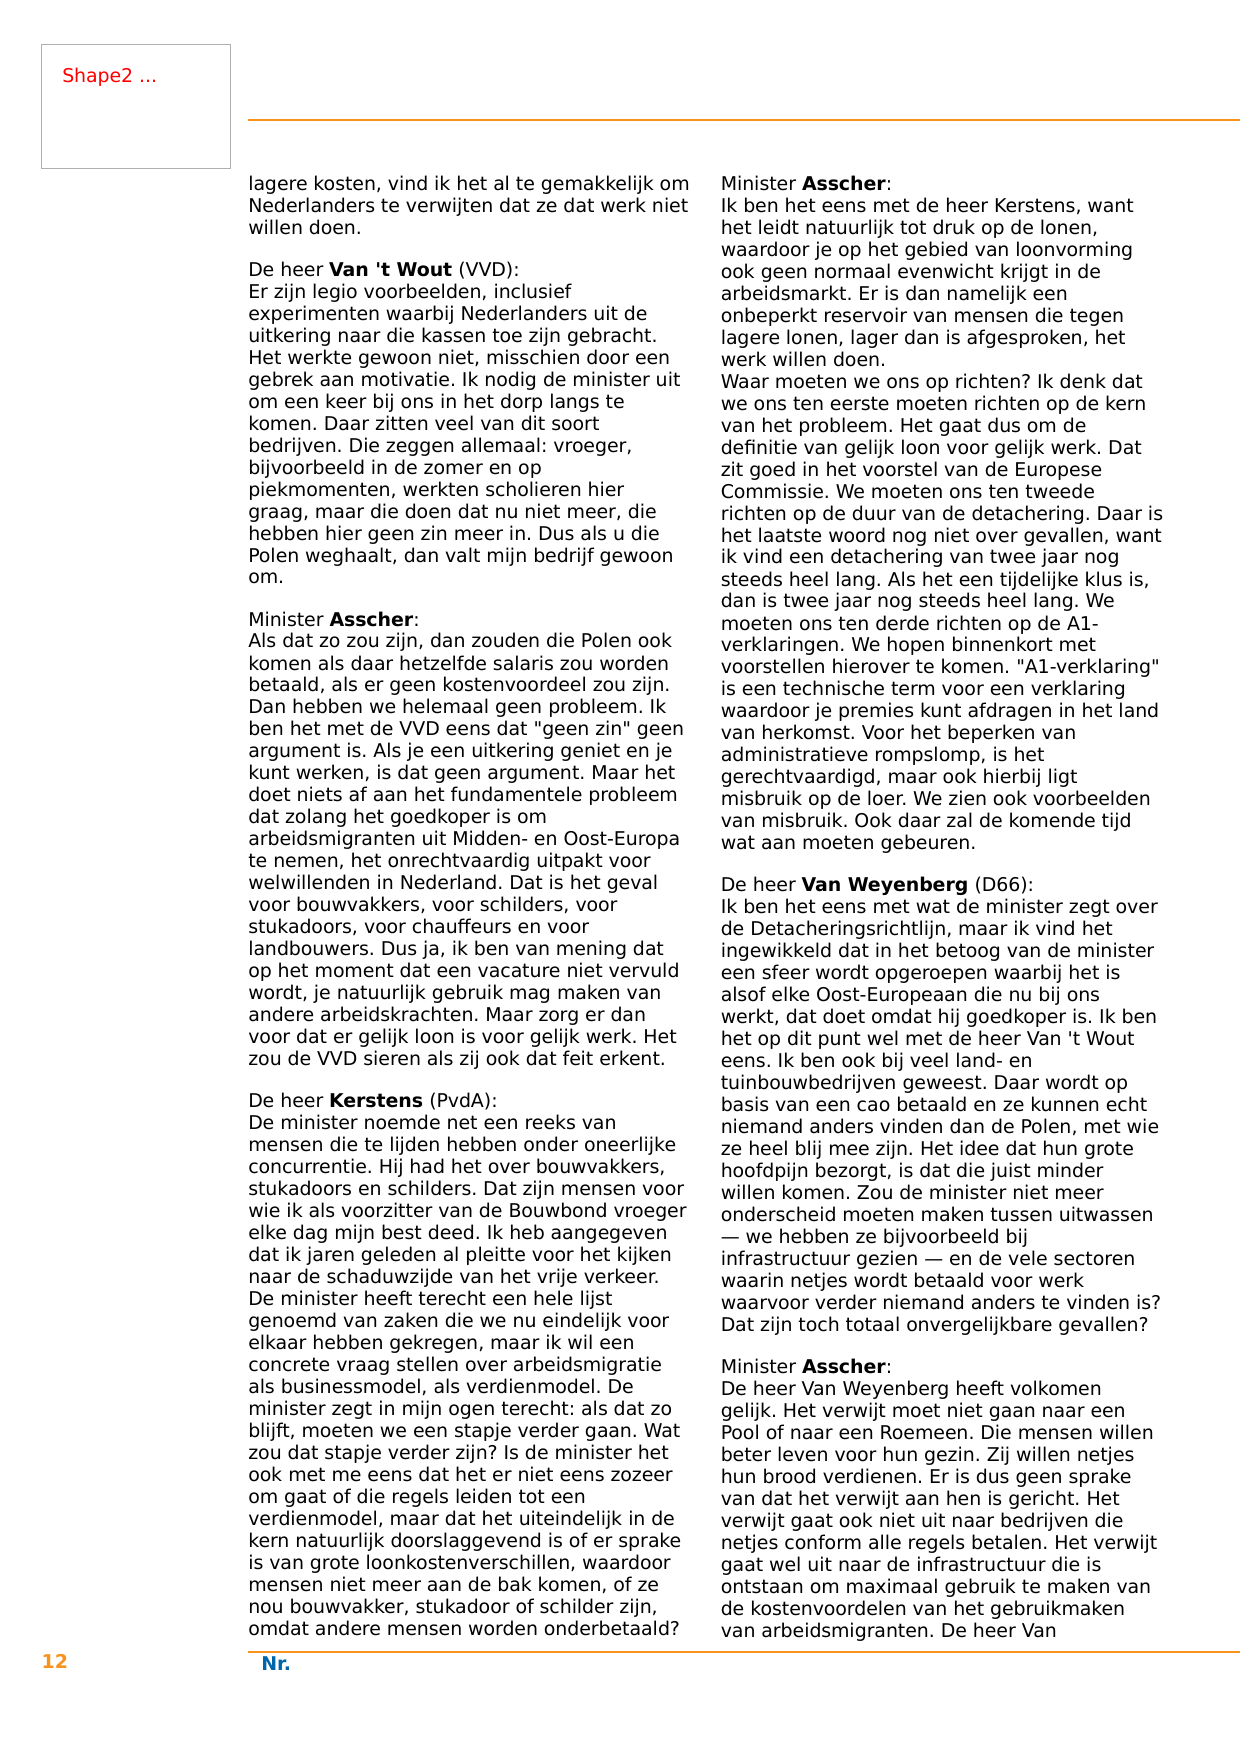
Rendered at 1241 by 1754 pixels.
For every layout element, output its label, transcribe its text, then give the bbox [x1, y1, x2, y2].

text De heer Van 't Wout (VVD): [248, 259, 691, 281]
text lagere kosten, vind ik het al te gemakkelijk om Nederlanders te verwijten dat ze dat werk niet willen doen. [248, 173, 691, 239]
text De heer Van Weyenberg (D66): [721, 874, 1163, 896]
text Ik ben het eens met de heer Kerstens, want het leidt natuurlijk tot druk op de lonen, waardoor je op het gebied van loonvorming ook geen normaal evenwicht krijgt in de arbeidsmarkt. Er is dan namelijk een onbeperkt reservoir van mensen die tegen lagere lonen, lager dan is afgesproken, het werk willen doen. [721, 195, 1163, 371]
text Ik ben het eens met wat de minister zegt over de Detacheringsrichtlijn, maar ik vind het ingewikkeld dat in het betoog van de minister een sfeer wordt opgeroepen waarbij het is alsof elke Oost-Europeaan die nu bij ons werkt, dat doet omdat hij goedkoper is. Ik ben het op dit punt wel met de heer Van 't Wout eens. Ik ben ook bij veel land- en tuinbouwbedrijven geweest. Daar wordt op basis van een cao betaald en ze kunnen echt niemand anders vinden dan de Polen, met wie ze heel blij mee zijn. Het idee dat hun grote hoofdpijn bezorgt, is dat die juist minder willen komen. Zou de minister niet meer onderscheid moeten maken tussen uitwassen — we hebben ze bijvoorbeeld bij infrastructuur gezien — en de vele sectoren waarin netjes wordt betaald voor werk waarvoor verder niemand anders te vinden is? Dat zijn toch totaal onvergelijkbare gevallen? [721, 896, 1163, 1336]
text De minister noemde net een reeks van mensen die te lijden hebben onder oneerlijke concurrentie. Hij had het over bouwvakkers, stukadoors en schilders. Dat zijn mensen voor wie ik als voorzitter van de Bouwbond vroeger elke dag mijn best deed. Ik heb aangegeven dat ik jaren geleden al pleitte voor het kijken naar de schaduwzijde van het vrije verkeer. De minister heeft terecht een hele lijst genoemd van zaken die we nu eindelijk voor elkaar hebben gekregen, maar ik wil een concrete vraag stellen over arbeidsmigratie als businessmodel, als verdienmodel. De minister zegt in mijn ogen terecht: als dat zo blijft, moeten we een stapje verder gaan. Wat zou dat stapje verder zijn? Is de minister het ook met me eens dat het er niet eens zozeer om gaat of die regels leiden tot een verdienmodel, maar dat het uiteindelijk in de kern natuurlijk doorslaggevend is of er sprake is van grote loonkostenverschillen, waardoor mensen niet meer aan de bak komen, of ze nou bouwvakker, stukadoor of schilder zijn, omdat andere mensen worden onderbetaald? [248, 1112, 691, 1639]
text Er zijn legio voorbeelden, inclusief experimenten waarbij Nederlanders uit de uitkering naar die kassen toe zijn gebracht. Het werkte gewoon niet, misschien door een gebrek aan motivatie. Ik nodig de minister uit om een keer bij ons in het dorp langs te komen. Daar zitten veel van dit soort bedrijven. Die zeggen allemaal: vroeger, bijvoorbeeld in de zomer en op piekmomenten, werkten scholieren hier graag, maar die doen dat nu niet meer, die hebben hier geen zin meer in. Dus als u die Polen weghaalt, dan valt mijn bedrijf gewoon om. [248, 281, 691, 588]
text Waar moeten we ons op richten? Ik denk dat we ons ten eerste moeten richten op de kern van het probleem. Het gaat dus om de definitie van gelijk loon voor gelijk werk. Dat zit goed in het voorstel van de Europese Commissie. We moeten ons ten tweede richten op de duur van de detachering. Daar is het laatste woord nog niet over gevallen, want ik vind een detachering van twee jaar nog steeds heel lang. Als het een tijdelijke klus is, dan is twee jaar nog steeds heel lang. We moeten ons ten derde richten op de A1-verklaringen. We hopen binnenkort met voorstellen hierover te komen. "A1-verklaring" is een technische term voor een verklaring waardoor je premies kunt afdragen in het land van herkomst. Voor het beperken van administratieve rompslomp, is het gerechtvaardigd, maar ook hierbij ligt misbruik op de loer. We zien ook voorbeelden van misbruik. Ook daar zal de komende tijd wat aan moeten gebeuren. [721, 371, 1163, 854]
text De heer Van Weyenberg heeft volkomen gelijk. Het verwijt moet niet gaan naar een Pool of naar een Roemeen. Die mensen willen beter leven voor hun gezin. Zij willen netjes hun brood verdienen. Er is dus geen sprake van dat het verwijt aan hen is gericht. Het verwijt gaat ook niet uit naar bedrijven die netjes conform alle regels betalen. Het verwijt gaat wel uit naar de infrastructuur die is ontstaan om maximaal gebruik te maken van de kostenvoordelen van het gebruikmaken van arbeidsmigranten. De heer Van [721, 1378, 1163, 1641]
text Minister Asscher: [248, 608, 691, 630]
text De heer Kerstens (PvdA): [248, 1090, 691, 1112]
text Minister Asscher: [721, 173, 1163, 195]
text Als dat zo zou zijn, dan zouden die Polen ook komen als daar hetzelfde salaris zou worden betaald, als er geen kostenvoordeel zou zijn. Dan hebben we helemaal geen probleem. Ik ben het met de VVD eens dat "geen zin" geen argument is. Als je een uitkering geniet en je kunt werken, is dat geen argument. Maar het doet niets af aan het fundamentele probleem dat zolang het goedkoper is om arbeidsmigranten uit Midden- en Oost-Europa te nemen, het onrechtvaardig uitpakt voor welwillenden in Nederland. Dat is het geval voor bouwvakkers, voor schilders, voor stukadoors, voor chauffeurs en voor landbouwers. Dus ja, ik ben van mening dat op het moment dat een vacature niet vervuld wordt, je natuurlijk gebruik mag maken van andere arbeidskrachten. Maar zorg er dan voor dat er gelijk loon is voor gelijk werk. Het zou de VVD sieren als zij ook dat feit erkent. [248, 630, 691, 1070]
text Minister Asscher: [721, 1356, 1163, 1378]
